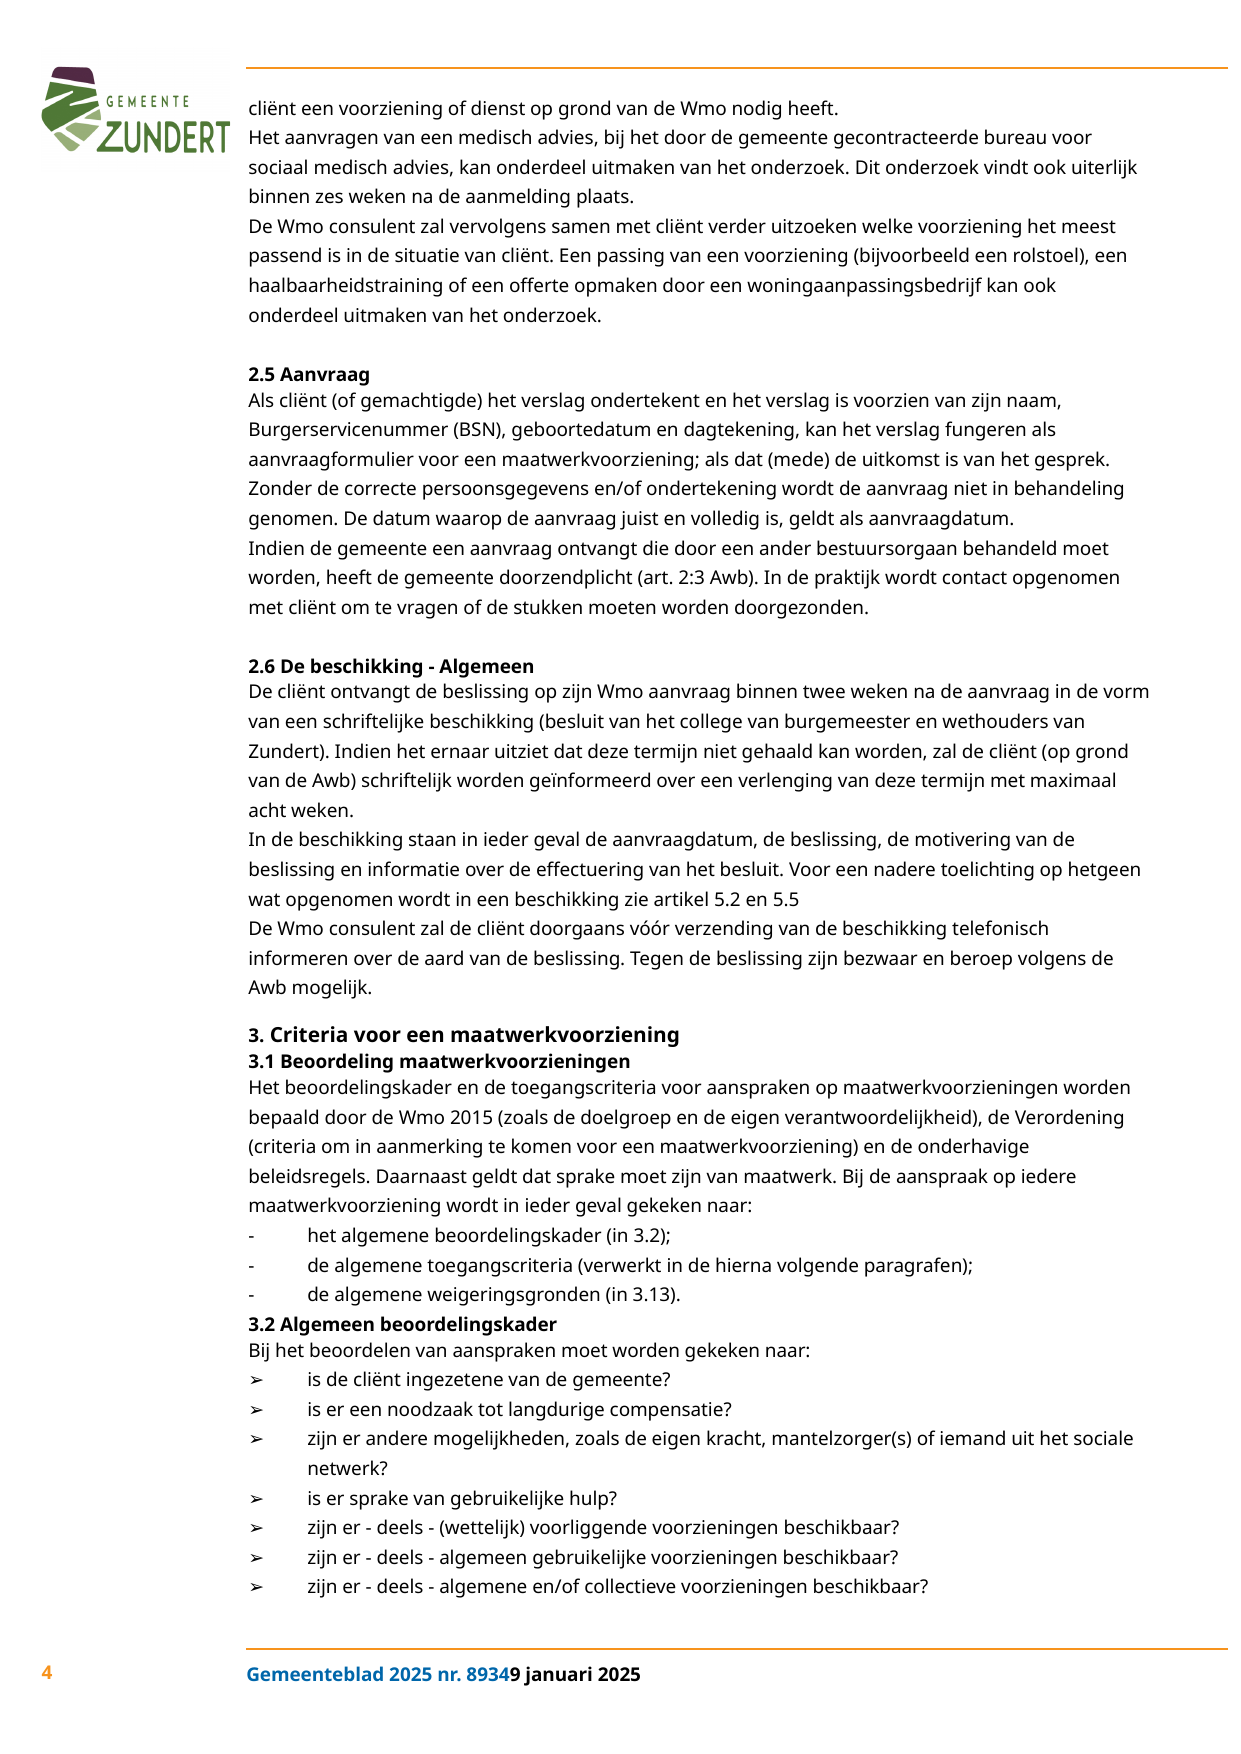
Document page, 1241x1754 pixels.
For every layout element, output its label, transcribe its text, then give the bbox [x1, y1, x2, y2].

text 3.2 Algemeen beoordelingskader [248, 1311, 1152, 1337]
list is er sprake van gebruikelijke hulp? [248, 1485, 1152, 1510]
text 3.1 Beoordeling maatwerkvoorzieningen [248, 1049, 1152, 1074]
text Het beoordelingskader en de toegangscriteria voor aanspraken op maatwerkvoorzieningen worden bepaald door de Wmo 2015 (zoals de doelgroep en de eigen verantwoordelijkheid), de Verordening (criteria om in aanmerking te komen voor een maatwerkvoorziening) en de onderhavige beleidsregels. Daarnaast geldt dat sprake moet zijn van maatwerk. Bij de aanspraak op iedere maatwerkvoorziening wordt in ieder geval gekeken naar: [248, 1074, 1152, 1218]
text 3. Criteria voor een maatwerkvoorziening [248, 1020, 1152, 1049]
text Indien de gemeente een aanvraag ontvangt die door een ander bestuursorgaan behandeld moet worden, heeft de gemeente doorzendplicht (art. 2:3 Awb). In de praktijk wordt contact opgenomen met cliënt om te vragen of de stukken moeten worden doorgezonden. [248, 535, 1152, 619]
text De Wmo consulent zal de cliënt doorgaans vóór verzending van de beschikking telefonisch informeren over de aard van de beslissing. Tegen de beslissing zijn bezwaar en beroep volgens de Awb mogelijk. [248, 915, 1152, 1000]
text De cliënt ontvangt de beslissing op zijn Wmo aanvraag binnen twee weken na de aanvraag in de vorm van een schriftelijke beschikking (besluit van het college van burgemeester en wethouders van Zundert). Indien het ernaar uitziet dat deze termijn niet gehaald kan worden, zal de cliënt (op grond van de Awb) schriftelijk worden geïnformeerd over een verlenging van deze termijn met maximaal acht weken. [248, 679, 1152, 823]
text Bij het beoordelen van aanspraken moet worden gekeken naar: [248, 1337, 1152, 1362]
text Het aanvragen van een medisch advies, bij het door de gemeente gecontracteerde bureau voor sociaal medisch advies, kan onderdeel uitmaken van het onderzoek. Dit onderzoek vindt ook uiterlijk binnen zes weken na de aanmelding plaats. [248, 124, 1152, 209]
text De Wmo consulent zal vervolgens samen met cliënt verder uitzoeken welke voorziening het meest passend is in de situatie van cliënt. Een passing van een voorziening (bijvoorbeeld een rolstoel), een haalbaarheidstraining of een offerte opmaken door een woningaanpassingsbedrijf kan ook onderdeel uitmaken van het onderzoek. [248, 213, 1152, 328]
list zijn er - deels - algemene en/of collectieve voorzieningen beschikbaar? [248, 1573, 1152, 1599]
list is de cliënt ingezetene van de gemeente? [248, 1366, 1152, 1392]
list de algemene toegangscriteria (verwerkt in de hierna volgende paragrafen); [248, 1252, 1152, 1278]
text cliënt een voorziening of dienst op grond van de Wmo nodig heeft. [248, 95, 1152, 121]
list zijn er - deels - (wettelijk) voorliggende voorzieningen beschikbaar? [248, 1514, 1152, 1540]
list is er een noodzaak tot langdurige compensatie? [248, 1396, 1152, 1422]
picture [41, 47, 231, 172]
list het algemene beoordelingskader (in 3.2); [248, 1222, 1152, 1248]
text 2.6 De beschikking - Algemeen [248, 653, 1152, 679]
list de algemene weigeringsgronden (in 3.13). [248, 1281, 1152, 1307]
text Als cliënt (of gemachtigde) het verslag ondertekent en het verslag is voorzien van zijn naam, Burgerservicenummer (BSN), geboortedatum en dagtekening, kan het verslag fungeren als aanvraagformulier voor een maatwerkvoorziening; als dat (mede) de uitkomst is van het gesprek. Zonder de correcte persoonsgegevens en/of ondertekening wordt de aanvraag niet in behandeling genomen. De datum waarop de aanvraag juist en volledig is, geldt als aanvraagdatum. [248, 387, 1152, 531]
text 2.5 Aanvraag [248, 361, 1152, 387]
list zijn er - deels - algemeen gebruikelijke voorzieningen beschikbaar? [248, 1544, 1152, 1569]
list zijn er andere mogelijkheden, zoals de eigen kracht, mantelzorger(s) of iemand uit het sociale netwerk? [248, 1426, 1152, 1481]
text In de beschikking staan in ieder geval de aanvraagdatum, de beslissing, de motivering van de beslissing en informatie over de effectuering van het besluit. Voor een nadere toelichting op hetgeen wat opgenomen wordt in een beschikking zie artikel 5.2 en 5.5 [248, 827, 1152, 912]
